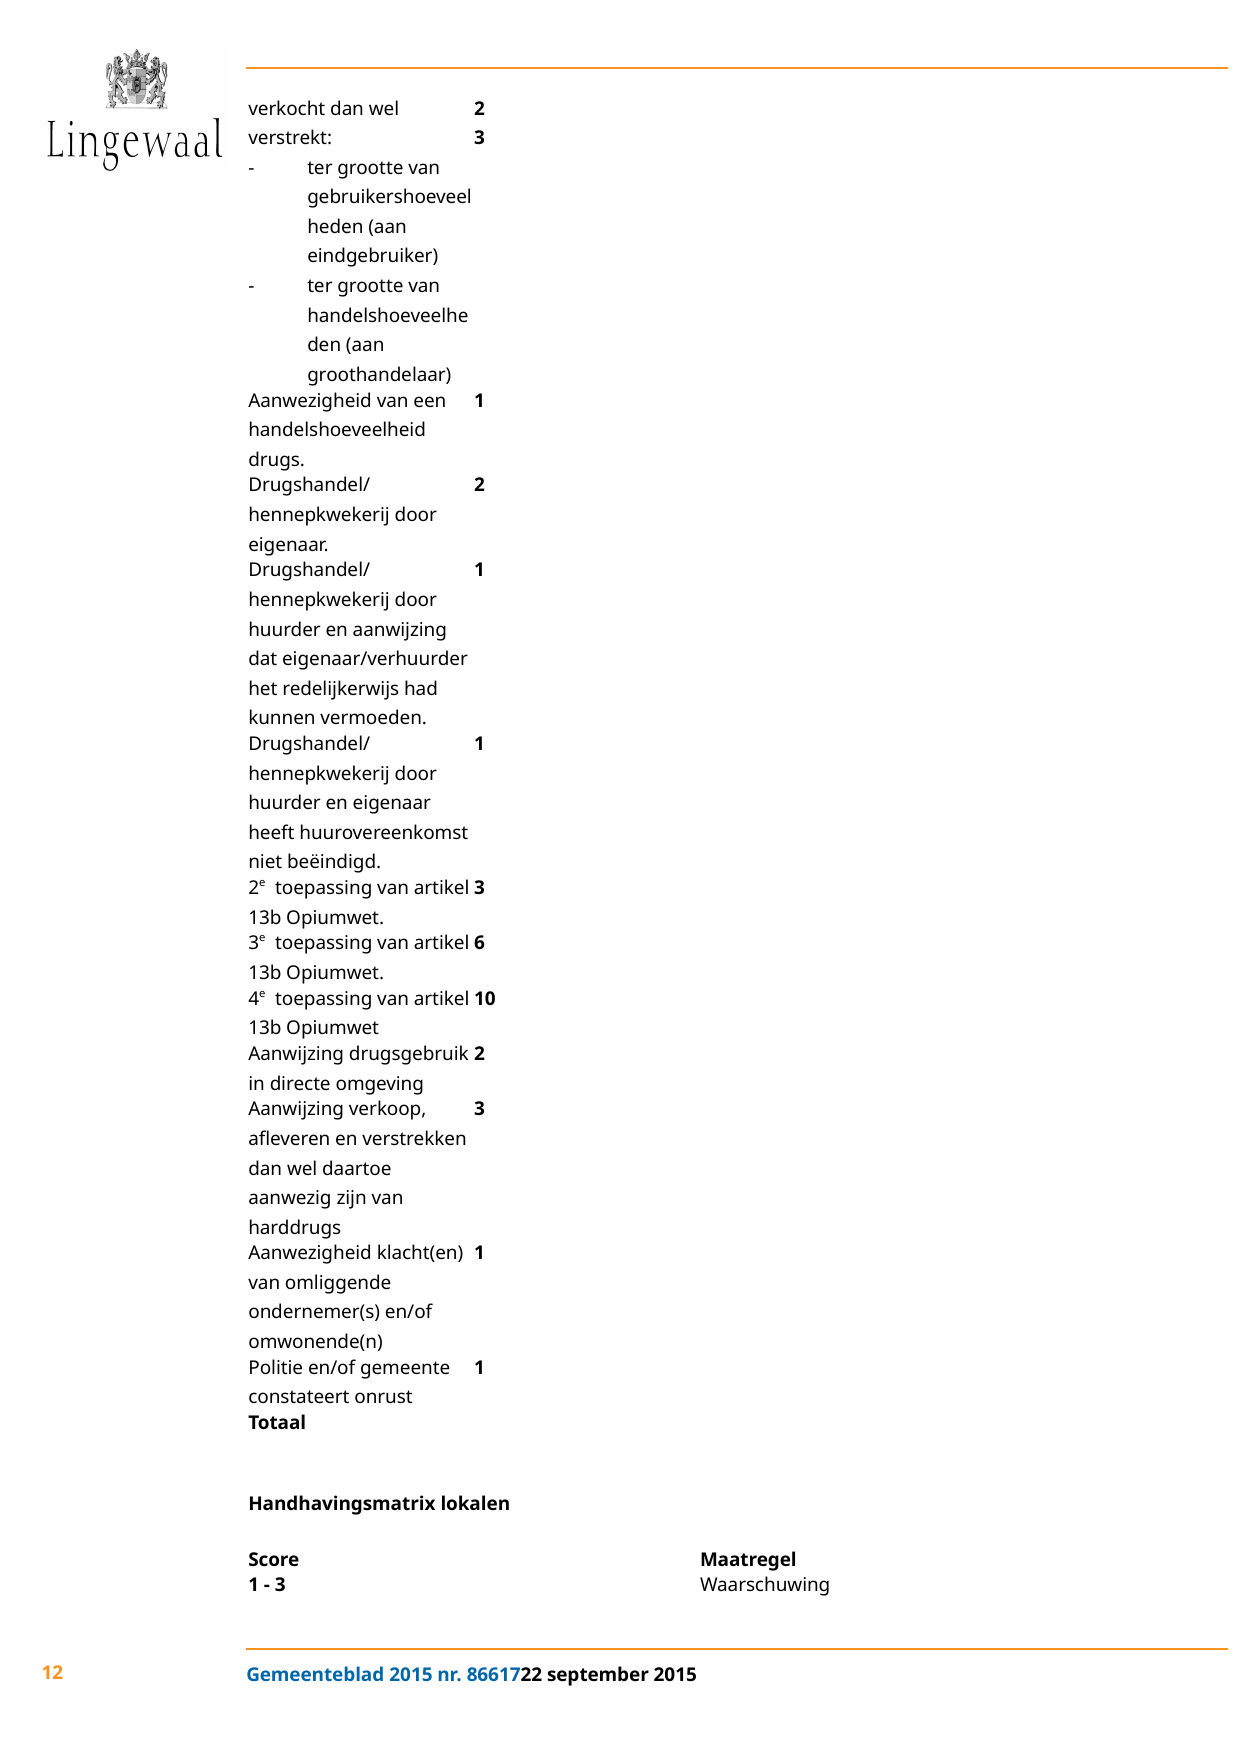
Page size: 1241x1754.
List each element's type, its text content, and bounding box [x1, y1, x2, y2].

table_cell 2 [474, 1040, 700, 1096]
table_cell [700, 730, 926, 874]
table_cell 4e toepassing van artikel 13b Opiumwet [248, 985, 474, 1040]
table_cell [700, 985, 926, 1040]
table_cell [700, 95, 926, 387]
table_cell 1 [474, 1240, 700, 1354]
table_cell 3 [474, 874, 700, 929]
table_cell [926, 95, 1152, 387]
table_cell 1 [474, 387, 700, 472]
table_cell 10 [474, 985, 700, 1040]
table_cell Waarschuwing [700, 1571, 1152, 1597]
table_cell 6 [474, 930, 700, 985]
table_cell [926, 472, 1152, 557]
table_cell [700, 1096, 926, 1239]
table_cell [926, 730, 1152, 874]
table_cell 1 [474, 730, 700, 874]
table_cell Drugshandel/hennepkwekerij door huurder en eigenaar heeft huurovereenkomst niet beëindigd. [248, 730, 474, 874]
table_cell [926, 557, 1152, 730]
table_cell 3 [474, 1096, 700, 1239]
table_cell Aanwezigheid klacht(en) van omliggende ondernemer(s) en/of omwonende(n) [248, 1240, 474, 1354]
table_cell 3e toepassing van artikel 13b Opiumwet. [248, 930, 474, 985]
table_header Maatregel [700, 1546, 1152, 1571]
table_cell Aanwijzing verkoop, afleveren en verstrekken dan wel daartoe aanwezig zijn van harddrugs [248, 1096, 474, 1239]
table_cell [926, 874, 1152, 929]
table_cell Aanwezigheid van een handelshoeveelheid drugs. [248, 387, 474, 472]
table_cell [700, 387, 926, 472]
table_cell Drugshandel/hennepkwekerij door huurder en aanwijzing dat eigenaar/verhuurder het redelijkerwijs had kunnen vermoeden. [248, 557, 474, 730]
text Handhavingsmatrix lokalen [248, 1490, 1152, 1516]
table_cell [926, 985, 1152, 1040]
table_cell [926, 930, 1152, 985]
table_cell [700, 874, 926, 929]
table_cell Politie en/of gemeente constateert onrust [248, 1354, 474, 1409]
picture [41, 47, 231, 172]
table_cell Totaal [248, 1409, 474, 1435]
table_cell 1 [474, 557, 700, 730]
table_cell 2e toepassing van artikel 13b Opiumwet. [248, 874, 474, 929]
table_header Score [248, 1546, 700, 1571]
table_cell [926, 1240, 1152, 1354]
table_cell 1 [474, 1354, 700, 1409]
table_cell [700, 472, 926, 557]
table_cell [926, 1040, 1152, 1096]
table_cell verkocht dan wel verstrekt: ter grootte van gebruikershoeveelheden (aan eindgebruiker) ter grootte van handelshoeveelheden (aan groothandelaar) [248, 95, 474, 387]
table_cell [700, 930, 926, 985]
table_cell [700, 557, 926, 730]
table_cell [926, 1354, 1152, 1409]
table_cell [926, 1096, 1152, 1239]
table_cell [474, 1409, 700, 1435]
table_cell 1 - 3 [248, 1571, 700, 1597]
table_cell [700, 1409, 926, 1435]
table_cell [700, 1240, 926, 1354]
table_cell Aanwijzing drugsgebruik in directe omgeving [248, 1040, 474, 1096]
table_cell 2 3 [474, 95, 700, 387]
table_cell [700, 1354, 926, 1409]
table_cell [926, 387, 1152, 472]
table_cell 2 [474, 472, 700, 557]
table_cell [700, 1040, 926, 1096]
table_cell [926, 1409, 1152, 1435]
table_cell Drugshandel/hennepkwekerij door eigenaar. [248, 472, 474, 557]
